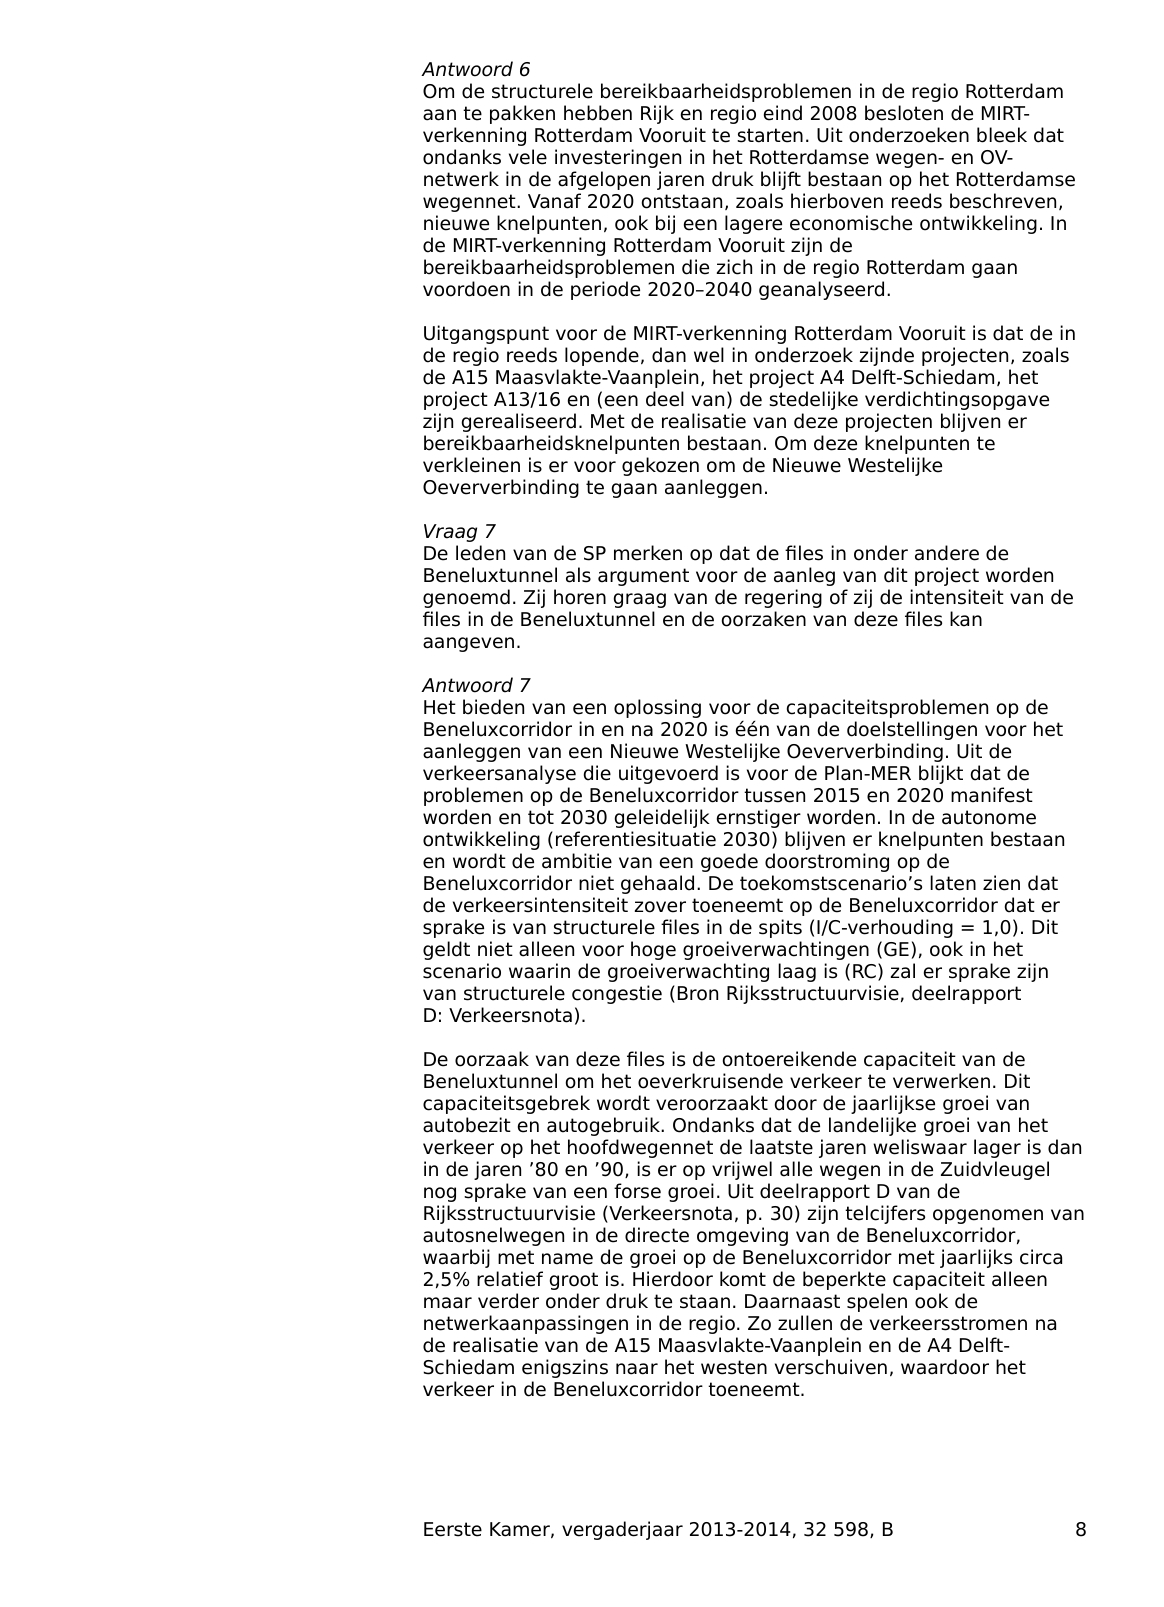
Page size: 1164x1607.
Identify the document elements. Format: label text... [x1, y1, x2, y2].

text Antwoord 7 [422, 675, 1087, 697]
text Om de structurele bereikbaarheidsproblemen in de regio Rotterdam aan te pakken hebben Rijk en regio eind 2008 besloten de MIRT-verkenning Rotterdam Vooruit te starten. Uit onderzoeken bleek dat ondanks vele investeringen in het Rotterdamse wegen- en OV-netwerk in de afgelopen jaren druk blijft bestaan op het Rotterdamse wegennet. Vanaf 2020 ontstaan, zoals hierboven reeds beschreven, nieuwe knelpunten, ook bij een lagere economische ontwikkeling. In de MIRT-verkenning Rotterdam Vooruit zijn de bereikbaarheidsproblemen die zich in de regio Rotterdam gaan voordoen in de periode 2020–2040 geanalyseerd. [422, 81, 1087, 301]
text De leden van de SP merken op dat de files in onder andere de Beneluxtunnel als argument voor de aanleg van dit project worden genoemd. Zij horen graag van de regering of zij de intensiteit van de files in de Beneluxtunnel en de oorzaken van deze files kan aangeven. [422, 543, 1087, 653]
text De oorzaak van deze files is de ontoereikende capaciteit van de Beneluxtunnel om het oeverkruisende verkeer te verwerken. Dit capaciteitsgebrek wordt veroorzaakt door de jaarlijkse groei van autobezit en autogebruik. Ondanks dat de landelijke groei van het verkeer op het hoofdwegennet de laatste jaren weliswaar lager is dan in de jaren ’80 en ’90, is er op vrijwel alle wegen in de Zuidvleugel nog sprake van een forse groei. Uit deelrapport D van de Rijksstructuurvisie (Verkeersnota, p. 30) zijn telcijfers opgenomen van autosnelwegen in de directe omgeving van de Beneluxcorridor, waarbij met name de groei op de Beneluxcorridor met jaarlijks circa 2,5% relatief groot is. Hierdoor komt de beperkte capaciteit alleen maar verder onder druk te staan. Daarnaast spelen ook de netwerkaanpassingen in de regio. Zo zullen de verkeersstromen na de realisatie van de A15 Maasvlakte-Vaanplein en de A4 Delft-Schiedam enigszins naar het westen verschuiven, waardoor het verkeer in de Beneluxcorridor toeneemt. [422, 1049, 1087, 1401]
text Vraag 7 [422, 521, 1087, 543]
text Het bieden van een oplossing voor de capaciteitsproblemen op de Beneluxcorridor in en na 2020 is één van de doelstellingen voor het aanleggen van een Nieuwe Westelijke Oeververbinding. Uit de verkeersanalyse die uitgevoerd is voor de Plan-MER blijkt dat de problemen op de Beneluxcorridor tussen 2015 en 2020 manifest worden en tot 2030 geleidelijk ernstiger worden. In de autonome ontwikkeling (referentiesituatie 2030) blijven er knelpunten bestaan en wordt de ambitie van een goede doorstroming op de Beneluxcorridor niet gehaald. De toekomstscenario’s laten zien dat de verkeersintensiteit zover toeneemt op de Beneluxcorridor dat er sprake is van structurele files in de spits (I/C-verhouding = 1,0). Dit geldt niet alleen voor hoge groeiverwachtingen (GE), ook in het scenario waarin de groeiverwachting laag is (RC) zal er sprake zijn van structurele congestie (Bron Rijksstructuurvisie, deelrapport D: Verkeersnota). [422, 697, 1087, 1027]
text Uitgangspunt voor de MIRT-verkenning Rotterdam Vooruit is dat de in de regio reeds lopende, dan wel in onderzoek zijnde projecten, zoals de A15 Maasvlakte-Vaanplein, het project A4 Delft-Schiedam, het project A13/16 en (een deel van) de stedelijke verdichtingsopgave zijn gerealiseerd. Met de realisatie van deze projecten blijven er bereikbaarheidsknelpunten bestaan. Om deze knelpunten te verkleinen is er voor gekozen om de Nieuwe Westelijke Oeververbinding te gaan aanleggen. [422, 323, 1087, 499]
text Antwoord 6 [422, 59, 1087, 81]
